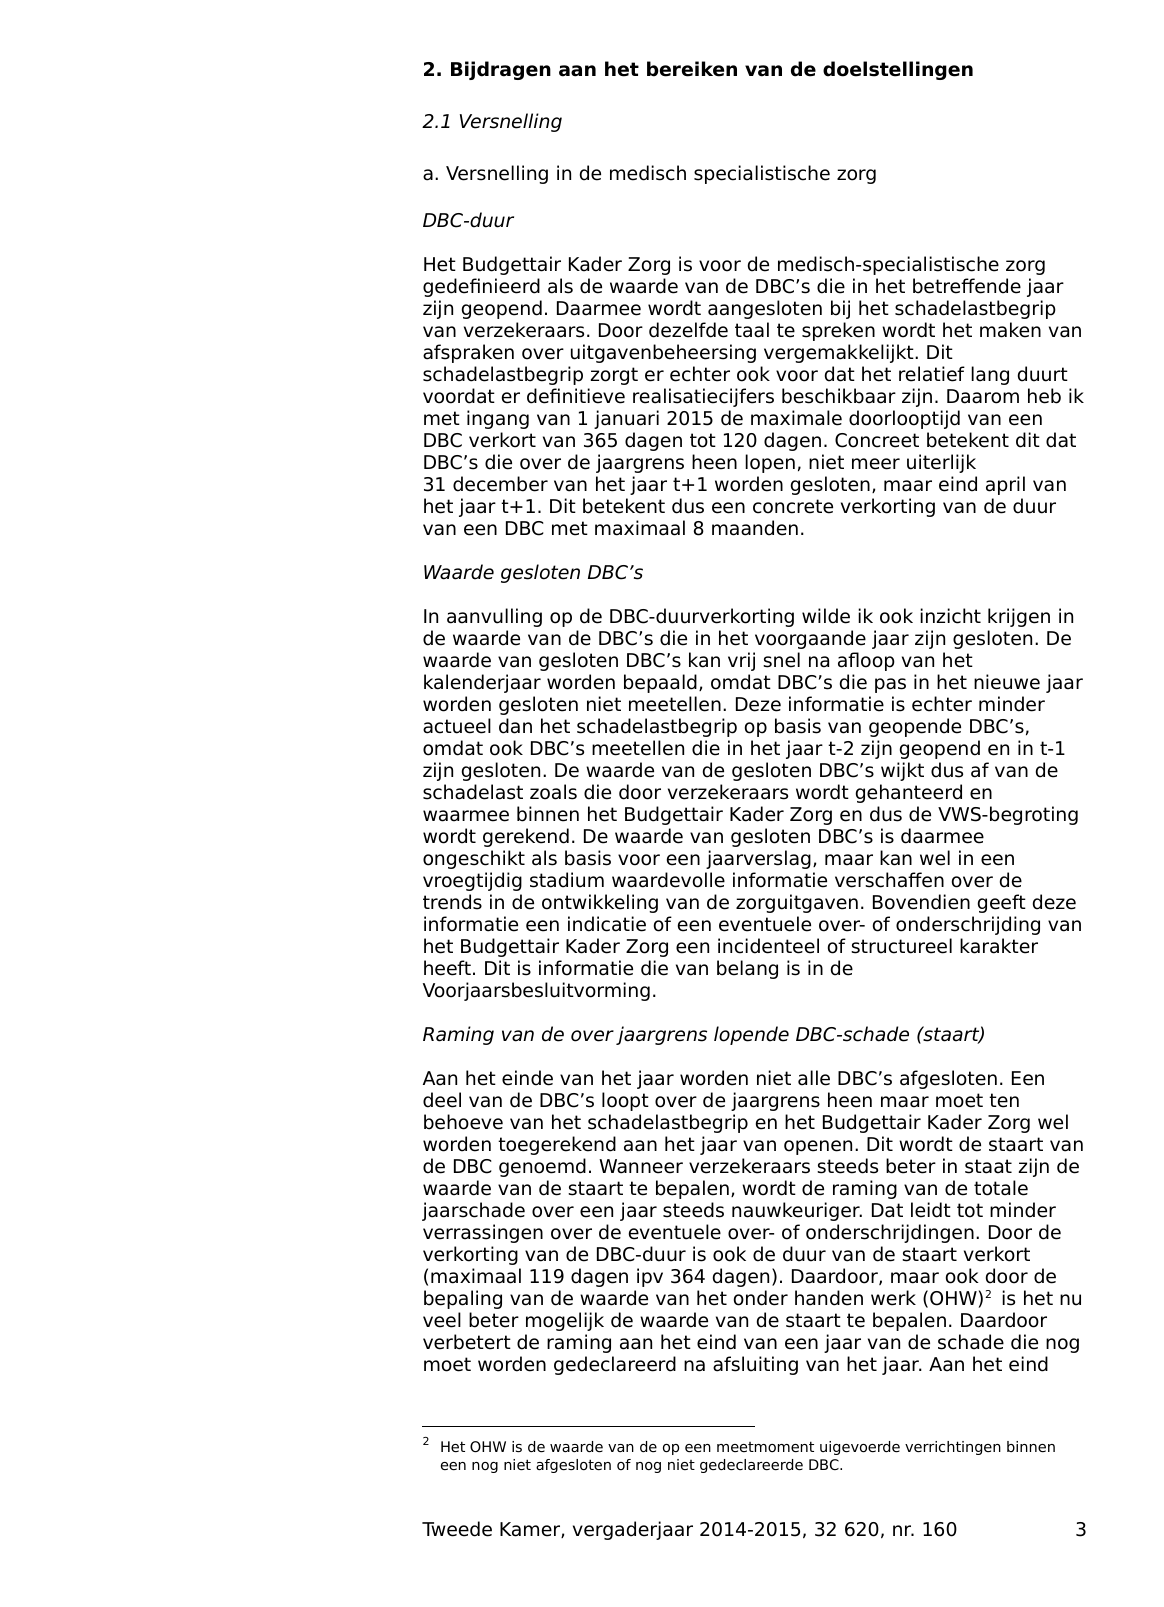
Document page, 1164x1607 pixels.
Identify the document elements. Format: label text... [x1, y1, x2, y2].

subtitle 2. Bijdragen aan het bereiken van de doelstellingen [422, 59, 1087, 81]
subtitle Waarde gesloten DBC’s [422, 562, 1087, 584]
subtitle Raming van de over jaargrens lopende DBC-schade (staart) [422, 1024, 1087, 1046]
subtitle DBC-duur [422, 210, 1087, 232]
text Aan het einde van het jaar worden niet alle DBC’s afgesloten. Een deel van de DBC’s loopt over de jaargrens heen maar moet ten behoeve van het schadelastbegrip en het Budgettair Kader Zorg wel worden toegerekend aan het jaar van openen. Dit wordt de staart van de DBC genoemd. Wanneer verzekeraars steeds beter in staat zijn de waarde van de staart te bepalen, wordt de raming van de totale jaarschade over een jaar steeds nauwkeuriger. Dat leidt tot minder verrassingen over de eventuele over- of onderschrijdingen. Door de verkorting van de DBC-duur is ook de duur van de staart verkort (maximaal 119 dagen ipv 364 dagen). Daardoor, maar ook door de bepaling van de waarde van het onder handen werk (OHW) is het nu veel beter mogelijk de waarde van de staart te bepalen. Daardoor verbetert de raming aan het eind van een jaar van de schade die nog moet worden gedeclareerd na afsluiting van het jaar. Aan het eind [422, 1068, 1087, 1376]
text In aanvulling op de DBC-duurverkorting wilde ik ook inzicht krijgen in de waarde van de DBC’s die in het voorgaande jaar zijn gesloten. De waarde van gesloten DBC’s kan vrij snel na afloop van het kalenderjaar worden bepaald, omdat DBC’s die pas in het nieuwe jaar worden gesloten niet meetellen. Deze informatie is echter minder actueel dan het schadelastbegrip op basis van geopende DBC’s, omdat ook DBC’s meetellen die in het jaar t-2 zijn geopend en in t-1 zijn gesloten. De waarde van de gesloten DBC’s wijkt dus af van de schadelast zoals die door verzekeraars wordt gehanteerd en waarmee binnen het Budgettair Kader Zorg en dus de VWS-begroting wordt gerekend. De waarde van gesloten DBC’s is daarmee ongeschikt als basis voor een jaarverslag, maar kan wel in een vroegtijdig stadium waardevolle informatie verschaffen over de trends in de ontwikkeling van de zorguitgaven. Bovendien geeft deze informatie een indicatie of een eventuele over- of onderschrijding van het Budgettair Kader Zorg een incidenteel of structureel karakter heeft. Dit is informatie die van belang is in de Voorjaarsbesluitvorming. [422, 606, 1087, 1002]
subtitle a. Versnelling in de medisch specialistische zorg [422, 163, 1087, 185]
text Het Budgettair Kader Zorg is voor de medisch-specialistische zorg gedefinieerd als de waarde van de DBC’s die in het betreffende jaar zijn geopend. Daarmee wordt aangesloten bij het schadelastbegrip van verzekeraars. Door dezelfde taal te spreken wordt het maken van afspraken over uitgavenbeheersing vergemakkelijkt. Dit schadelastbegrip zorgt er echter ook voor dat het relatief lang duurt voordat er definitieve realisatiecijfers beschikbaar zijn. Daarom heb ik met ingang van 1 januari 2015 de maximale doorlooptijd van een DBC verkort van 365 dagen tot 120 dagen. Concreet betekent dit dat DBC’s die over de jaargrens heen lopen, niet meer uiterlijk 31 december van het jaar t+1 worden gesloten, maar eind april van het jaar t+1. Dit betekent dus een concrete verkorting van de duur van een DBC met maximaal 8 maanden. [422, 254, 1087, 540]
text Het OHW is de waarde van de op een meetmoment uigevoerde verrichtingen binnen een nog niet afgesloten of nog niet gedeclareerde DBC. [422, 1435, 1087, 1474]
subtitle 2.1 Versnelling [422, 111, 1087, 133]
